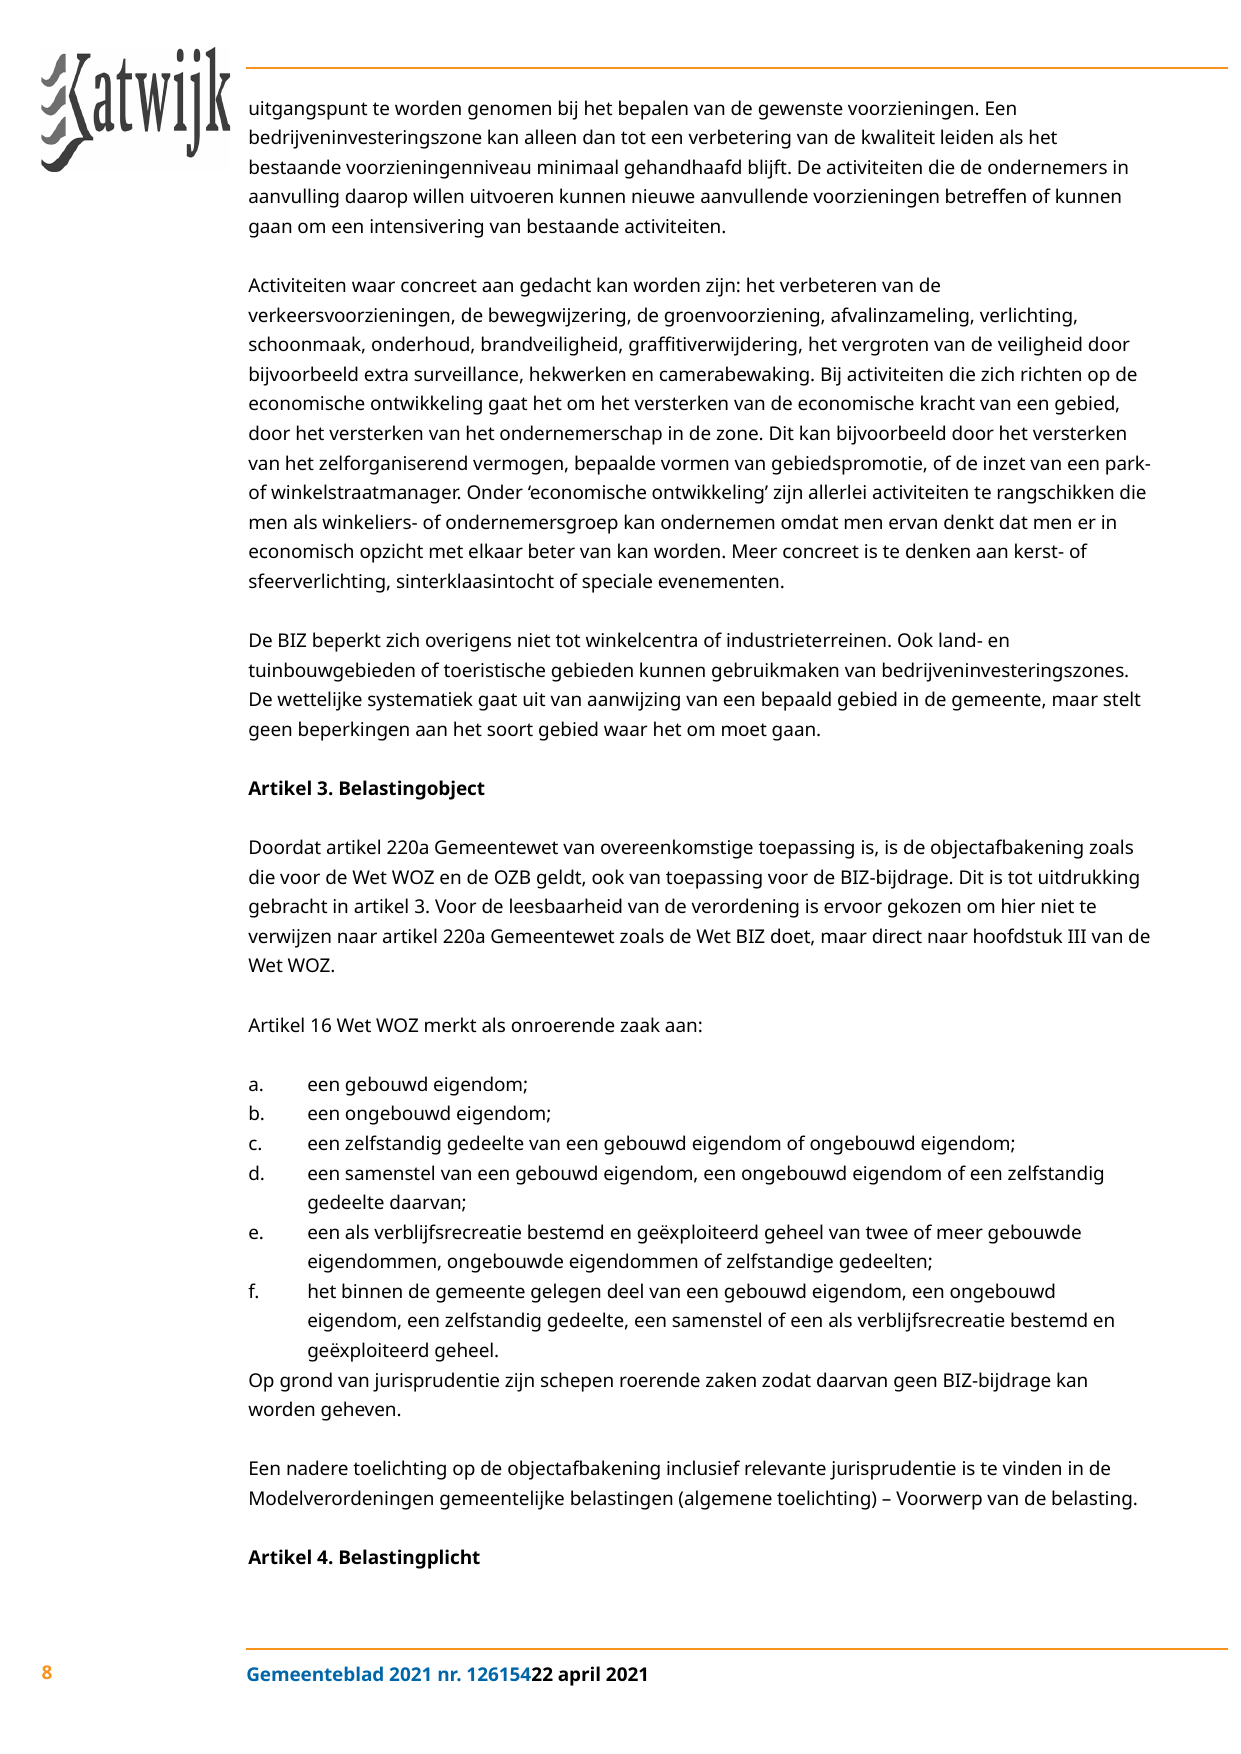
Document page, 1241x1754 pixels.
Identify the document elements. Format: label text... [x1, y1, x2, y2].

list een ongebouwd eigendom; [248, 1101, 1152, 1126]
text Artikel 3. Belastingobject [248, 775, 1152, 801]
text Artikel 4. Belastingplicht [248, 1544, 1152, 1570]
text De BIZ beperkt zich overigens niet tot winkelcentra of industrieterreinen. Ook land- en tuinbouwgebieden of toeristische gebieden kunnen gebruikmaken van bedrijveninvesteringszones. De wettelijke systematiek gaat uit van aanwijzing van een bepaald gebied in de gemeente, maar stelt geen beperkingen aan het soort gebied waar het om moet gaan. [248, 627, 1152, 742]
text Op grond van jurisprudentie zijn schepen roerende zaken zodat daarvan geen BIZ-bijdrage kan worden geheven. [248, 1367, 1152, 1422]
list een gebouwd eigendom; [248, 1071, 1152, 1097]
text Een nadere toelichting op de objectafbakening inclusief relevante jurisprudentie is te vinden in de Modelverordeningen gemeentelijke belastingen (algemene toelichting) – Voorwerp van de belasting. [248, 1456, 1152, 1511]
text Doordat artikel 220a Gemeentewet van overeenkomstige toepassing is, is de objectafbakening zoals die voor de Wet WOZ en de OZB geldt, ook van toepassing voor de BIZ-bijdrage. Dit is tot uitdrukking gebracht in artikel 3. Voor de leesbaarheid van de verordening is ervoor gekozen om hier niet te verwijzen naar artikel 220a Gemeentewet zoals de Wet BIZ doet, maar direct naar hoofdstuk III van de Wet WOZ. [248, 834, 1152, 978]
text uitgangspunt te worden genomen bij het bepalen van de gewenste voorzieningen. Een bedrijveninvesteringszone kan alleen dan tot een verbetering van de kwaliteit leiden als het bestaande voorzieningenniveau minimaal gehandhaafd blijft. De activiteiten die de ondernemers in aanvulling daarop willen uitvoeren kunnen nieuwe aanvullende voorzieningen betreffen of kunnen gaan om een intensivering van bestaande activiteiten. [248, 95, 1152, 239]
list het binnen de gemeente gelegen deel van een gebouwd eigendom, een ongebouwd eigendom, een zelfstandig gedeelte, een samenstel of een als verblijfsrecreatie bestemd en geëxploiteerd geheel. [248, 1278, 1152, 1363]
text Artikel 16 Wet WOZ merkt als onroerende zaak aan: [248, 1012, 1152, 1038]
picture [41, 47, 231, 172]
list een zelfstandig gedeelte van een gebouwd eigendom of ongebouwd eigendom; [248, 1130, 1152, 1156]
list een als verblijfsrecreatie bestemd en geëxploiteerd geheel van twee of meer gebouwde eigendommen, ongebouwde eigendommen of zelfstandige gedeelten; [248, 1219, 1152, 1274]
text Activiteiten waar concreet aan gedacht kan worden zijn: het verbeteren van de verkeersvoorzieningen, de bewegwijzering, de groenvoorziening, afvalinzameling, verlichting, schoonmaak, onderhoud, brandveiligheid, graffitiverwijdering, het vergroten van de veiligheid door bijvoorbeeld extra surveillance, hekwerken en camerabewaking. Bij activiteiten die zich richten op de economische ontwikkeling gaat het om het versterken van de economische kracht van een gebied, door het versterken van het ondernemerschap in de zone. Dit kan bijvoorbeeld door het versterken van het zelforganiserend vermogen, bepaalde vormen van gebiedspromotie, of de inzet van een park- of winkelstraatmanager. Onder ‘economische ontwikkeling’ zijn allerlei activiteiten te rangschikken die men als winkeliers- of ondernemersgroep kan ondernemen omdat men ervan denkt dat men er in economisch opzicht met elkaar beter van kan worden. Meer concreet is te denken aan kerst- of sfeerverlichting, sinterklaasintocht of speciale evenementen. [248, 272, 1152, 594]
list een samenstel van een gebouwd eigendom, een ongebouwd eigendom of een zelfstandig gedeelte daarvan; [248, 1160, 1152, 1215]
